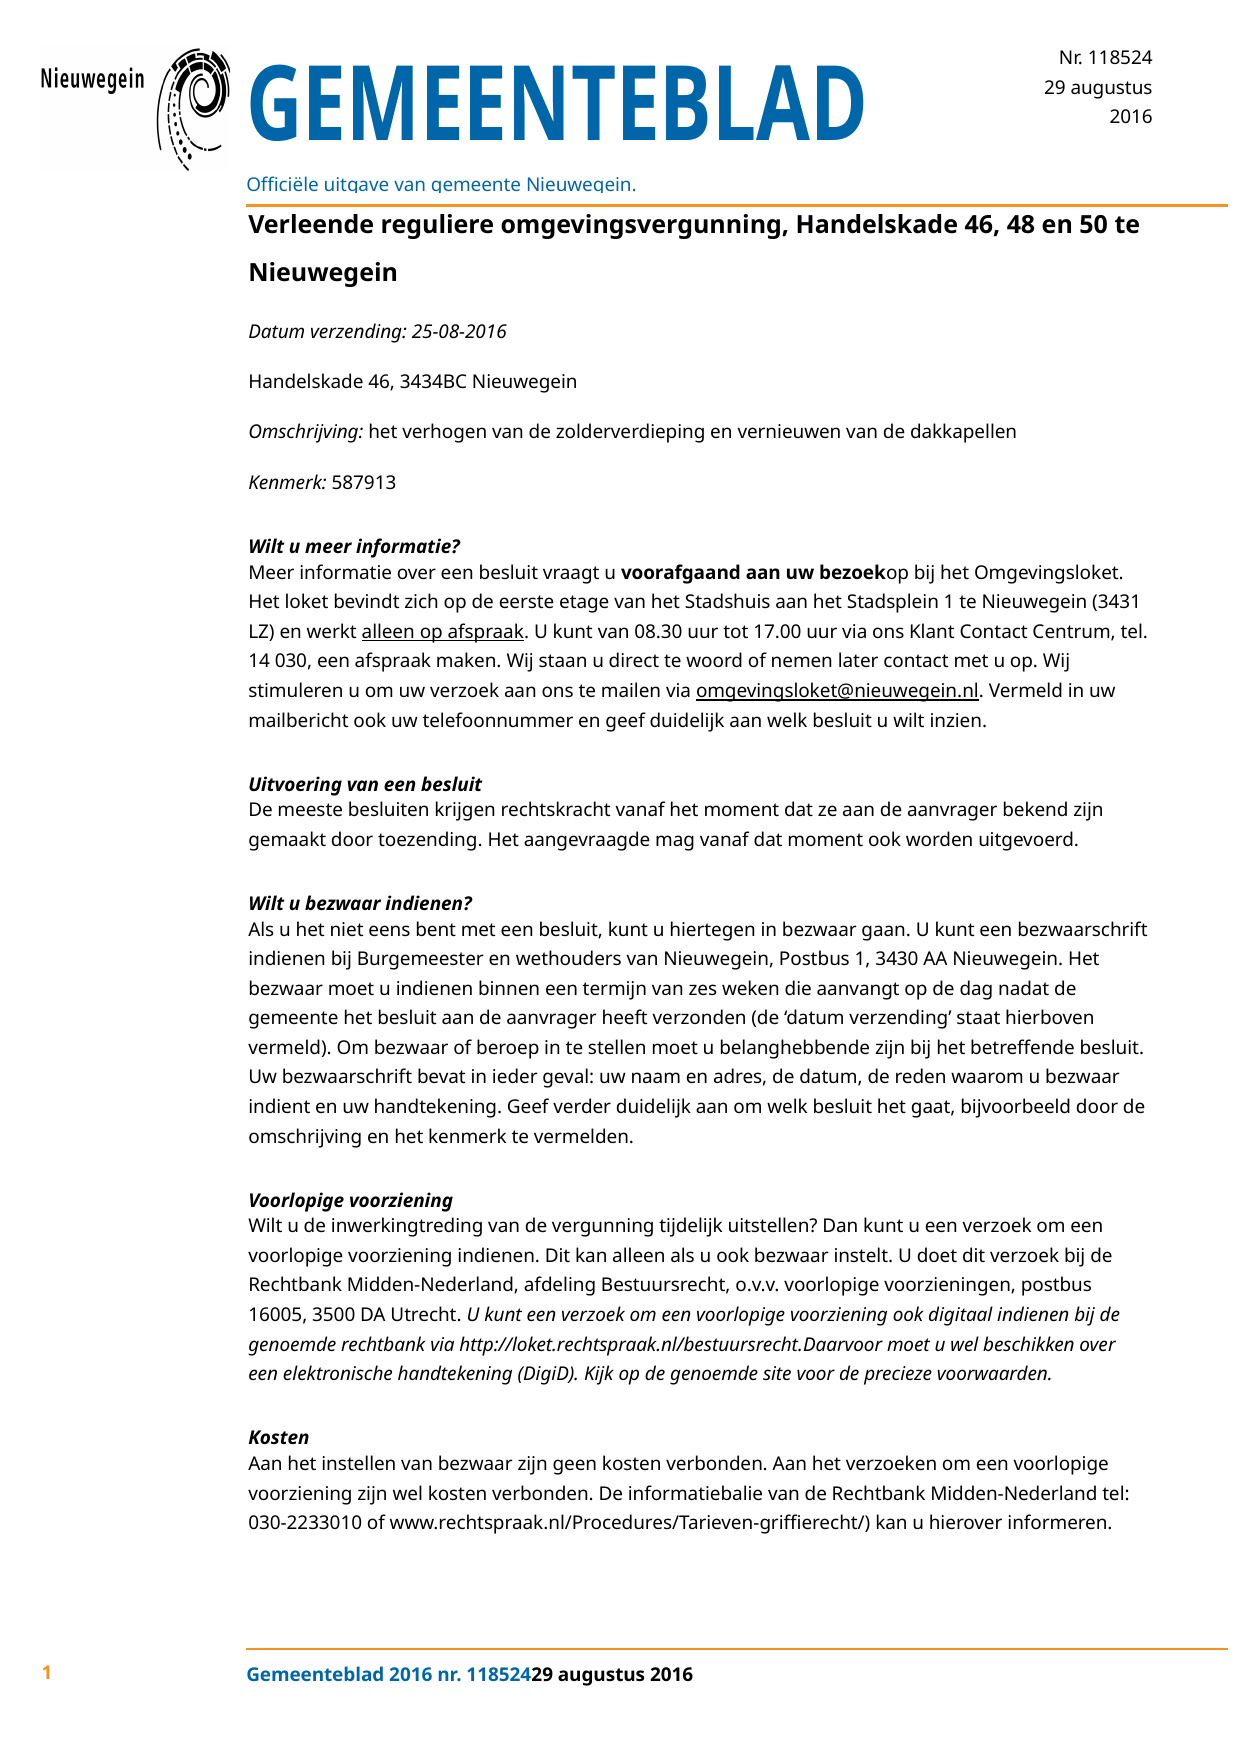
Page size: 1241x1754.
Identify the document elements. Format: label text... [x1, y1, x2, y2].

text Wilt u meer informatie? [248, 533, 1152, 559]
text Wilt u bezwaar indienen? [248, 890, 1152, 916]
picture [41, 47, 231, 172]
text Handelskade 46, 3434BC Nieuwegein [248, 368, 1152, 394]
text Kosten [248, 1424, 1152, 1450]
text Verleende reguliere omgevingsvergunning, Handelskade 46, 48 en 50 te Nieuwegein [248, 207, 1152, 288]
text Uitvoering van een besluit [248, 771, 1152, 796]
text Omschrijving: het verhogen van de zolderverdieping en vernieuwen van de dakkapellen [248, 419, 1152, 444]
text Meer informatie over een besluit vraagt u voorafgaand aan uw bezoekop bij het Omgevingsloket. Het loket bevindt zich op de eerste etage van het Stadshuis aan het Stadsplein 1 te Nieuwegein (3431 LZ) en werkt alleen op afspraak. U kunt van 08.30 uur tot 17.00 uur via ons Klant Contact Centrum, tel. 14 030, een afspraak maken. Wij staan u direct te woord of nemen later contact met u op. Wij stimuleren u om uw verzoek aan ons te mailen via omgevingsloket@nieuwegein.nl. Vermeld in uw mailbericht ook uw telefoonnummer en geef duidelijk aan welk besluit u wilt inzien. [248, 559, 1152, 732]
text De meeste besluiten krijgen rechtskracht vanaf het moment dat ze aan de aanvrager bekend zijn gemaakt door toezending. Het aangevraagde mag vanaf dat moment ook worden uitgevoerd. [248, 796, 1152, 852]
text Kenmerk: 587913 [248, 469, 1152, 495]
text Aan het instellen van bezwaar zijn geen kosten verbonden. Aan het verzoeken om een voorlopige voorziening zijn wel kosten verbonden. De informatiebalie van de Rechtbank Midden-Nederland tel: 030-2233010 of www.rechtspraak.nl/Procedures/Tarieven-griffierecht/) kan u hierover informeren. [248, 1450, 1152, 1535]
text Voorlopige voorziening [248, 1187, 1152, 1212]
text Als u het niet eens bent met een besluit, kunt u hiertegen in bezwaar gaan. U kunt een bezwaarschrift indienen bij Burgemeester en wethouders van Nieuwegein, Postbus 1, 3430 AA Nieuwegein. Het bezwaar moet u indienen binnen een termijn van zes weken die aanvangt op de dag nadat de gemeente het besluit aan de aanvrager heeft verzonden (de ‘datum verzending’ staat hierboven vermeld). Om bezwaar of beroep in te stellen moet u belanghebbende zijn bij het betreffende besluit. Uw bezwaarschrift bevat in ieder geval: uw naam en adres, de datum, de reden waarom u bezwaar indient en uw handtekening. Geef verder duidelijk aan om welk besluit het gaat, bijvoorbeeld door de omschrijving en het kenmerk te vermelden. [248, 916, 1152, 1148]
text Wilt u de inwerkingtreding van de vergunning tijdelijk uitstellen? Dan kunt u een verzoek om een voorlopige voorziening indienen. Dit kan alleen als u ook bezwaar instelt. U doet dit verzoek bij de Rechtbank Midden-Nederland, afdeling Bestuursrecht, o.v.v. voorlopige voorzieningen, postbus 16005, 3500 DA Utrecht. U kunt een verzoek om een voorlopige voorziening ook digitaal indienen bij de genoemde rechtbank via http://loket.rechtspraak.nl/bestuursrecht.Daarvoor moet u wel beschikken over een elektronische handtekening (DigiD). Kijk op de genoemde site voor de precieze voorwaarden. [248, 1212, 1152, 1386]
text Datum verzending: 25-08-2016 [248, 318, 1152, 344]
